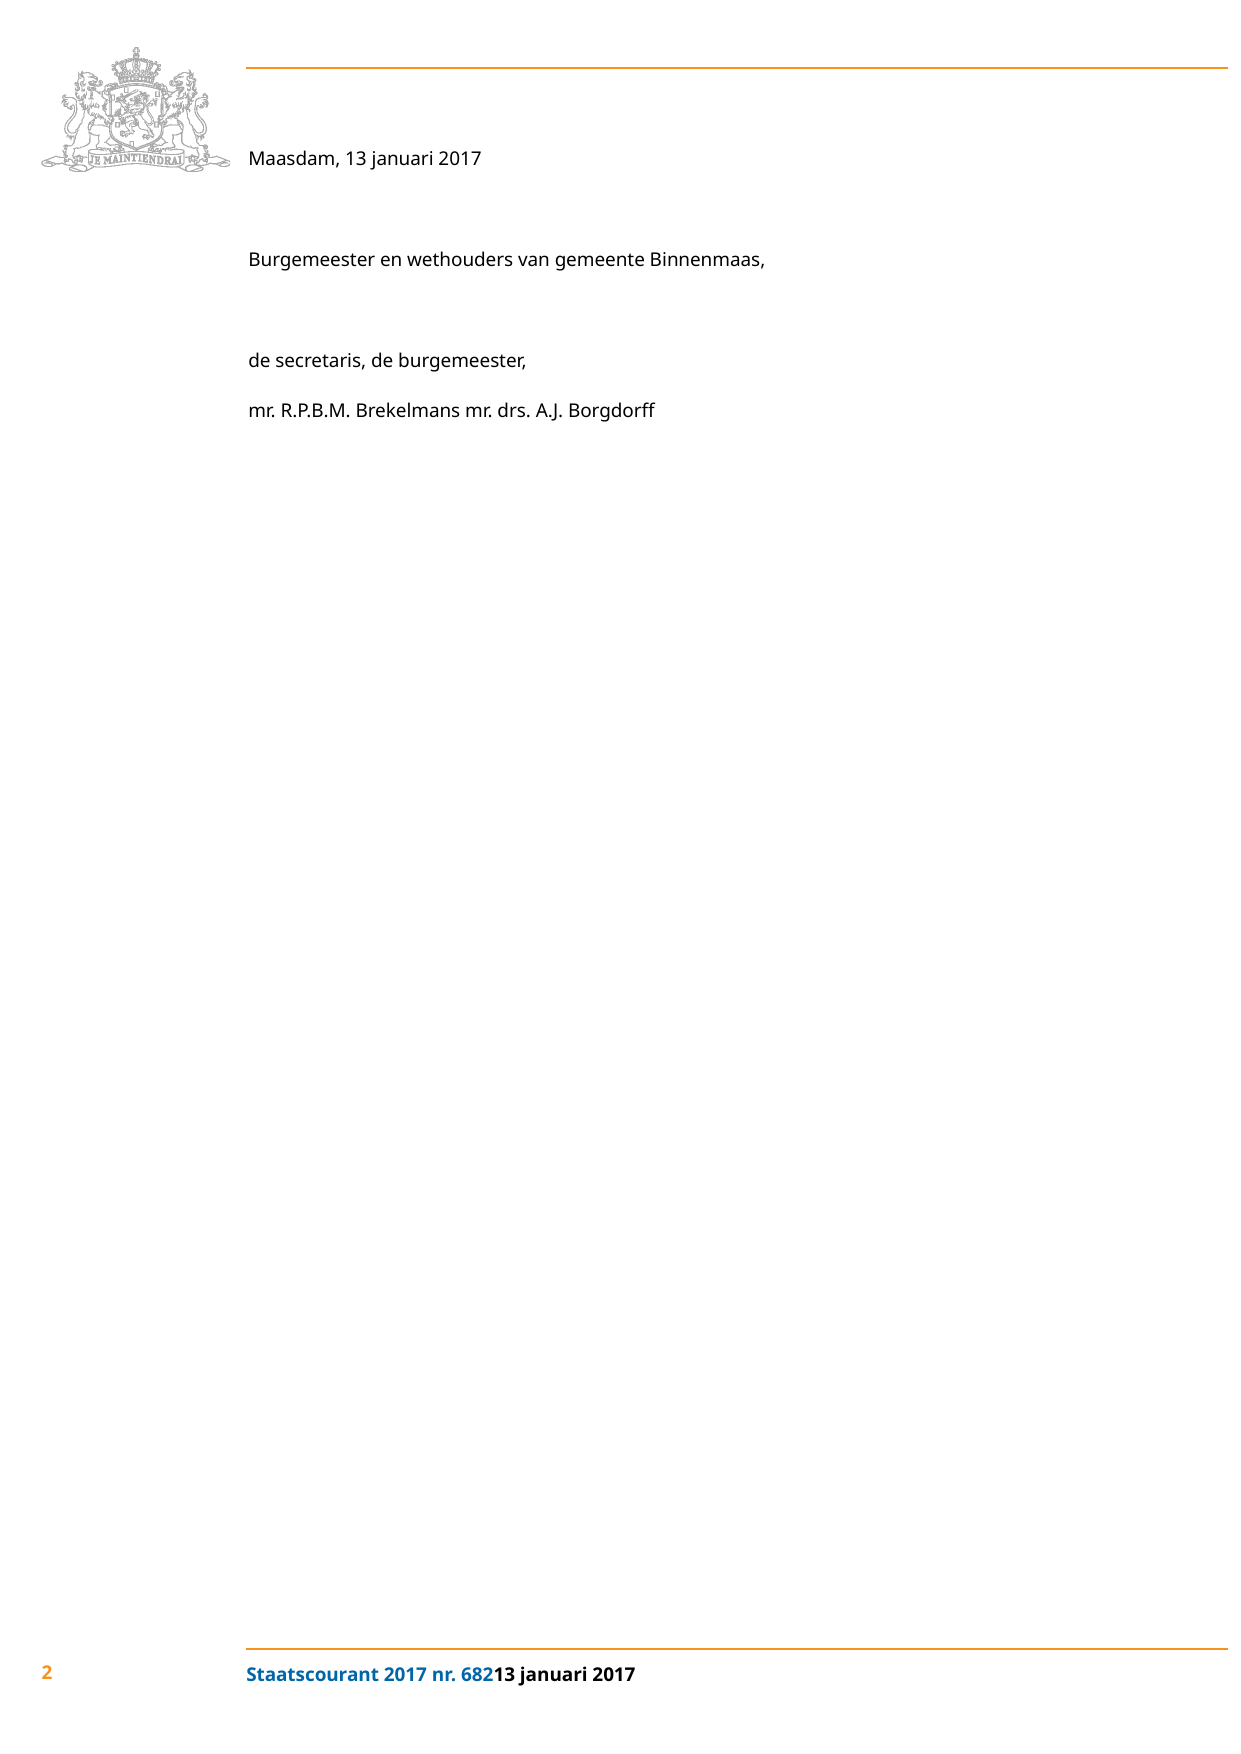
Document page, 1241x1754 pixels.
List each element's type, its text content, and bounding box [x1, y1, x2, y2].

text mr. R.P.B.M. Brekelmans mr. drs. A.J. Borgdorff [248, 397, 1152, 423]
text de secretaris, de burgemeester, [248, 347, 1152, 373]
text Maasdam, 13 januari 2017 [248, 145, 1152, 171]
picture [41, 47, 231, 172]
text Burgemeester en wethouders van gemeente Binnenmaas, [248, 246, 1152, 272]
